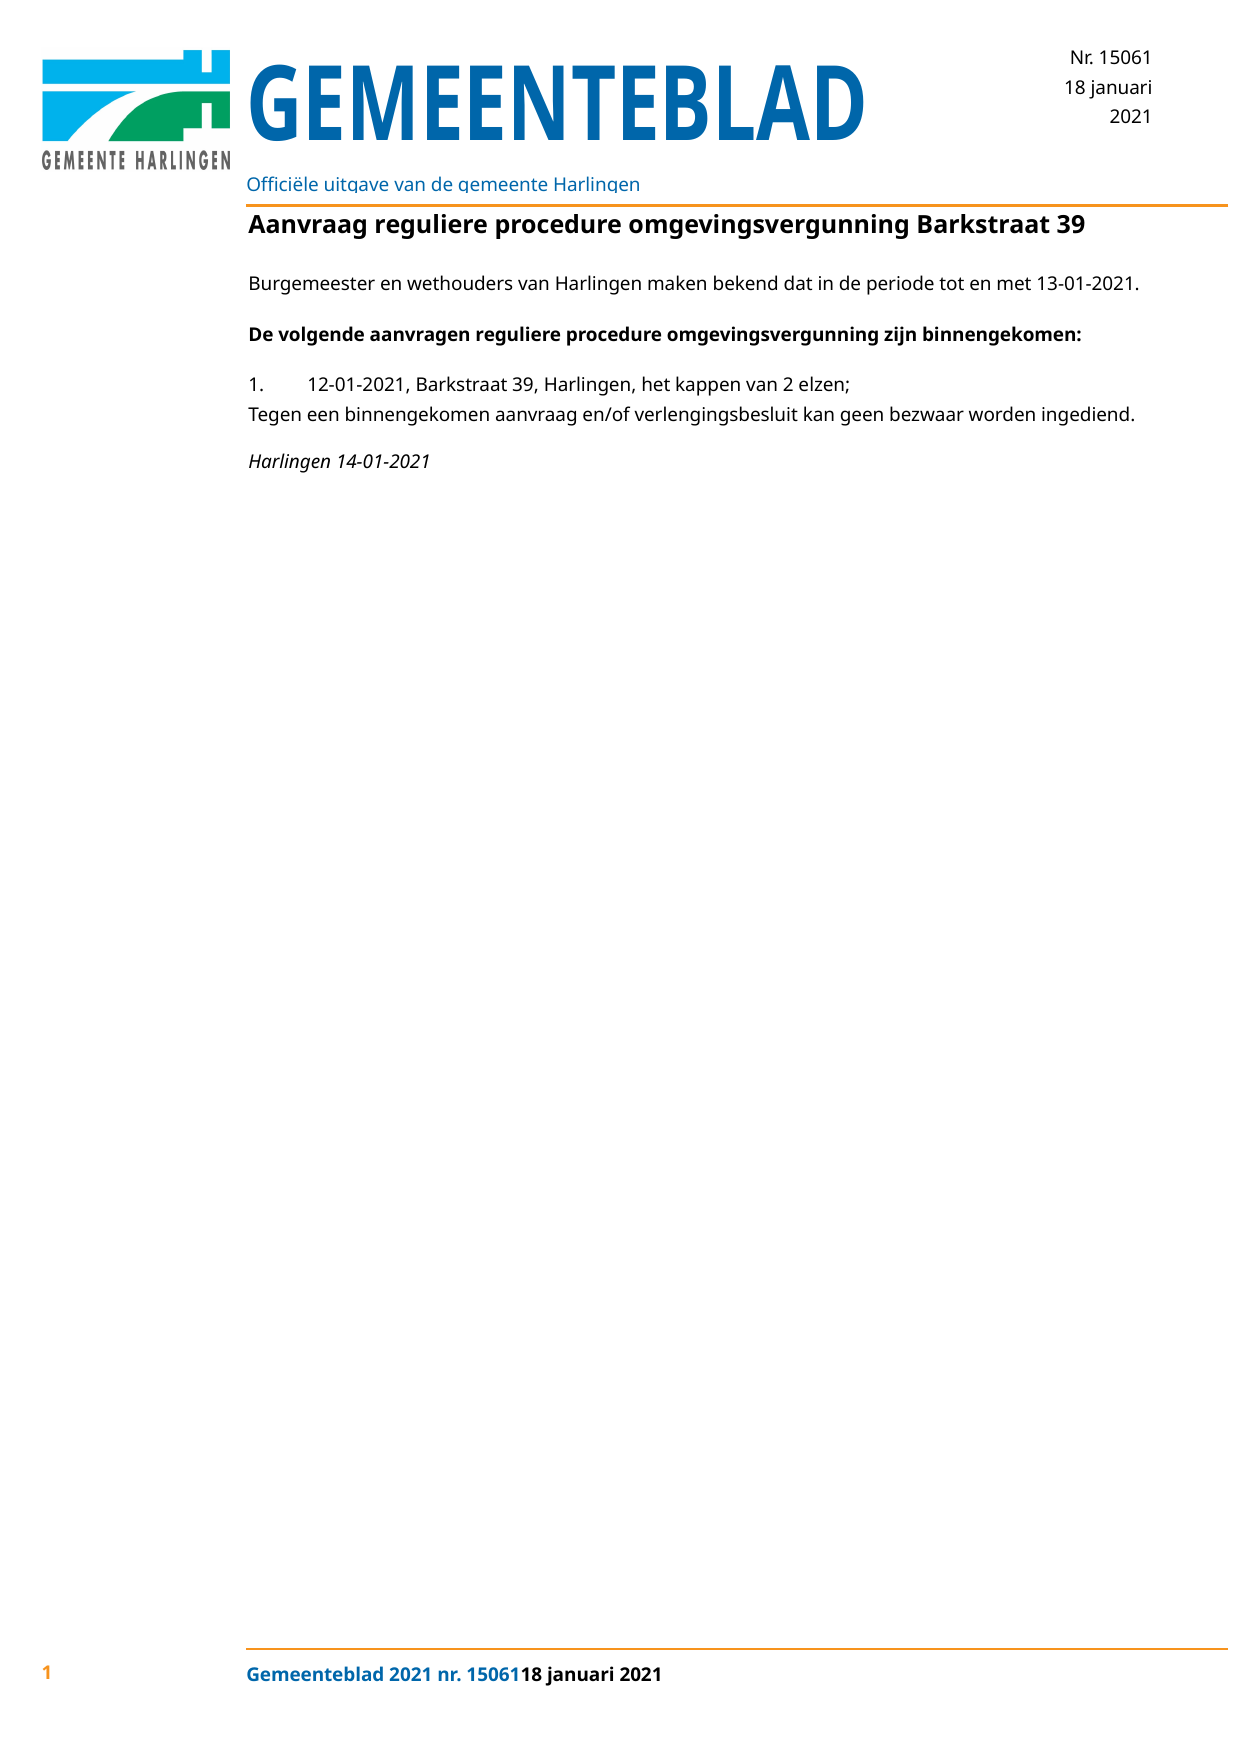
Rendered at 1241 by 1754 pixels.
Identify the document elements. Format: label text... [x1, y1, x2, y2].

picture [41, 47, 231, 172]
list 12-01-2021, Barkstraat 39, Harlingen, het kappen van 2 elzen; [248, 371, 1152, 397]
text Harlingen 14-01-2021 [248, 448, 1152, 474]
text Tegen een binnengekomen aanvraag en/of verlengingsbesluit kan geen bezwaar worden ingediend. [248, 401, 1152, 426]
text De volgende aanvragen reguliere procedure omgevingsvergunning zijn binnengekomen: [248, 321, 1152, 346]
text Aanvraag reguliere procedure omgevingsvergunning Barkstraat 39 [248, 207, 1152, 241]
text Burgemeester en wethouders van Harlingen maken bekend dat in de periode tot en met 13-01-2021. [248, 270, 1152, 296]
